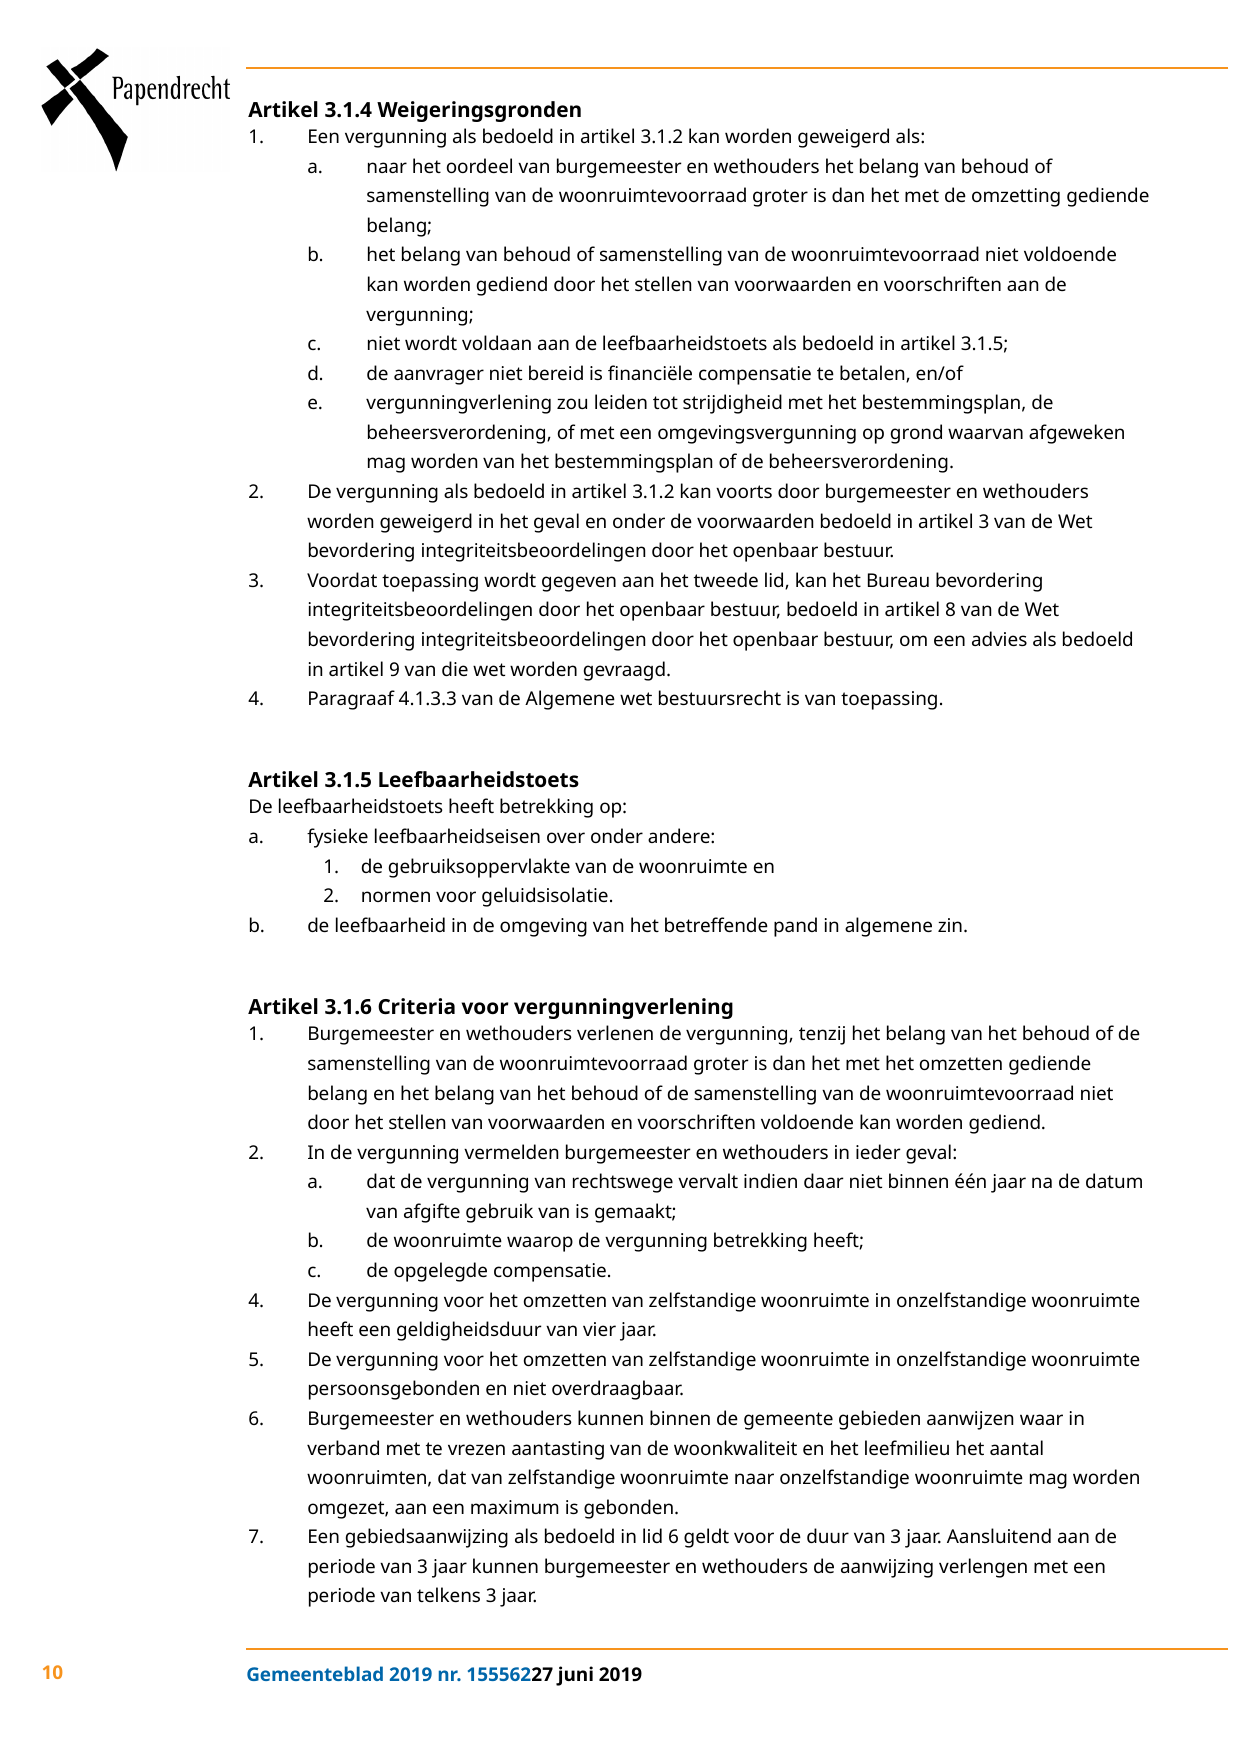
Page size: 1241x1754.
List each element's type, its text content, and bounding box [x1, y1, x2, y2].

list de woonruimte waarop de vergunning betrekking heeft; [307, 1228, 1152, 1253]
list Een vergunning als bedoeld in artikel 3.1.2 kan worden geweigerd als: [248, 123, 1152, 149]
list het belang van behoud of samenstelling van de woonruimtevoorraad niet voldoende kan worden gediend door het stellen van voorwaarden en voorschriften aan de vergunning; [307, 242, 1152, 326]
list De vergunning als bedoeld in artikel 3.1.2 kan voorts door burgemeester en wethouders worden geweigerd in het geval en onder de voorwaarden bedoeld in artikel 3 van de Wet bevordering integriteitsbeoordelingen door het openbaar bestuur. [248, 478, 1152, 563]
list de gebruiksoppervlakte van de woonruimte en [323, 853, 1152, 879]
list de leefbaarheid in de omgeving van het betreffende pand in algemene zin. [248, 912, 1152, 938]
list Burgemeester en wethouders kunnen binnen de gemeente gebieden aanwijzen waar in verband met te vrezen aantasting van de woonkwaliteit en het leefmilieu het aantal woonruimten, dat van zelfstandige woonruimte naar onzelfstandige woonruimte mag worden omgezet, aan een maximum is gebonden. [248, 1405, 1152, 1519]
list dat de vergunning van rechtswege vervalt indien daar niet binnen één jaar na de datum van afgifte gebruik van is gemaakt; [307, 1168, 1152, 1224]
list Voordat toepassing wordt gegeven aan het tweede lid, kan het Bureau bevordering integriteitsbeoordelingen door het openbaar bestuur, bedoeld in artikel 8 van de Wet bevordering integriteitsbeoordelingen door het openbaar bestuur, om een advies als bedoeld in artikel 9 van die wet worden gevraagd. [248, 567, 1152, 681]
text Artikel 3.1.6 Criteria voor vergunningverlening [248, 992, 1152, 1021]
text Artikel 3.1.5 Leefbaarheidstoets [248, 765, 1152, 794]
text De leefbaarheidstoets heeft betrekking op: [248, 794, 1152, 819]
list Paragraaf 4.1.3.3 van de Algemene wet bestuursrecht is van toepassing. [248, 685, 1152, 711]
list niet wordt voldaan aan de leefbaarheidstoets als bedoeld in artikel 3.1.5; [307, 330, 1152, 356]
list de aanvrager niet bereid is financiële compensatie te betalen, en/of [307, 360, 1152, 386]
list De vergunning voor het omzetten van zelfstandige woonruimte in onzelfstandige woonruimte heeft een geldigheidsduur van vier jaar. [248, 1287, 1152, 1342]
list De vergunning voor het omzetten van zelfstandige woonruimte in onzelfstandige woonruimte persoonsgebonden en niet overdraagbaar. [248, 1346, 1152, 1401]
list Burgemeester en wethouders verlenen de vergunning, tenzij het belang van het behoud of de samenstelling van de woonruimtevoorraad groter is dan het met het omzetten gediende belang en het belang van het behoud of de samenstelling van de woonruimtevoorraad niet door het stellen van voorwaarden en voorschriften voldoende kan worden gediend. [248, 1021, 1152, 1135]
list de opgelegde compensatie. [307, 1257, 1152, 1283]
list fysieke leefbaarheidseisen over onder andere: [248, 823, 1152, 849]
text Artikel 3.1.4 Weigeringsgronden [248, 95, 1152, 123]
list vergunningverlening zou leiden tot strijdigheid met het bestemmingsplan, de beheersverordening, of met een omgevingsvergunning op grond waarvan afgeweken mag worden van het bestemmingsplan of de beheersverordening. [307, 389, 1152, 474]
picture [41, 47, 231, 172]
list naar het oordeel van burgemeester en wethouders het belang van behoud of samenstelling van de woonruimtevoorraad groter is dan het met de omzetting gediende belang; [307, 153, 1152, 238]
list Een gebiedsaanwijzing als bedoeld in lid 6 geldt voor de duur van 3 jaar. Aansluitend aan de periode van 3 jaar kunnen burgemeester en wethouders de aanwijzing verlengen met een periode van telkens 3 jaar. [248, 1523, 1152, 1608]
list In de vergunning vermelden burgemeester en wethouders in ieder geval: [248, 1139, 1152, 1164]
list normen voor geluidsisolatie. [323, 882, 1152, 908]
